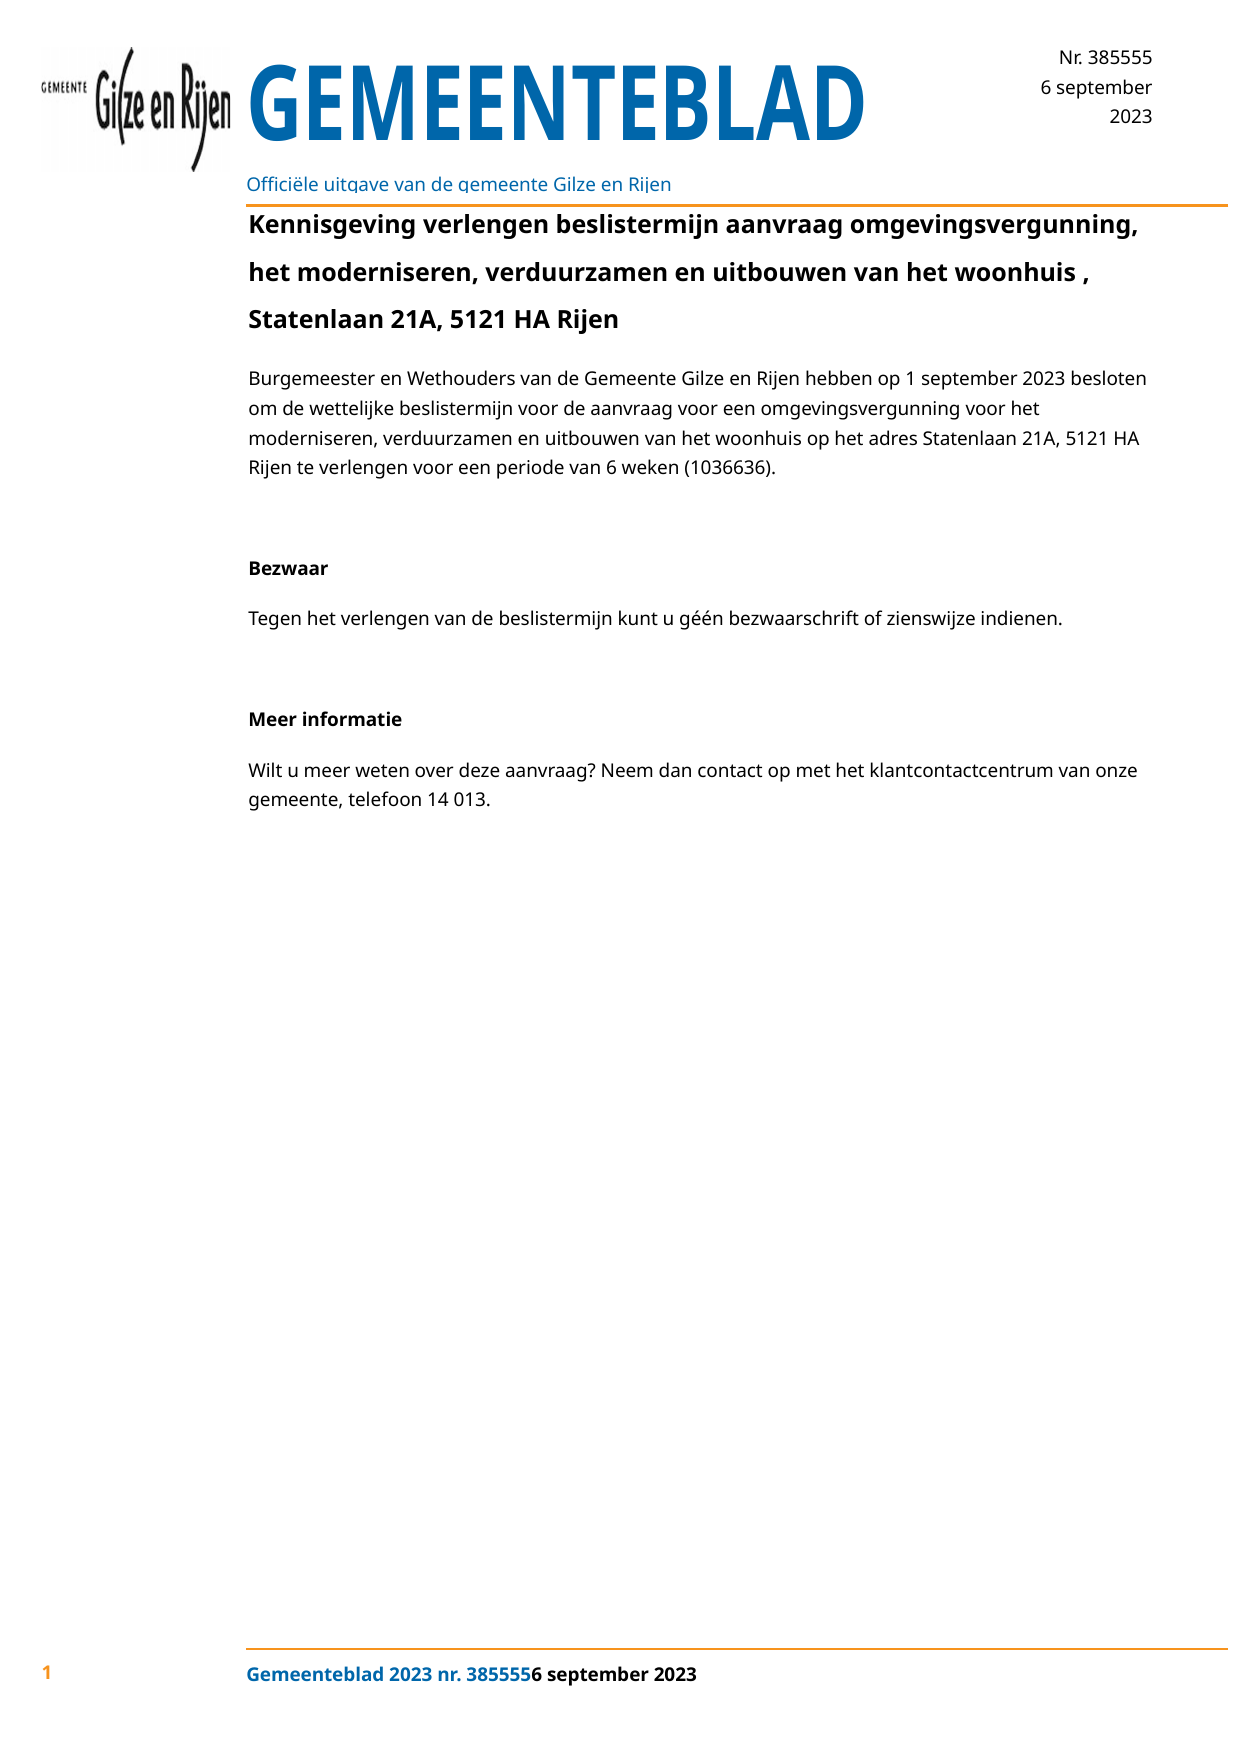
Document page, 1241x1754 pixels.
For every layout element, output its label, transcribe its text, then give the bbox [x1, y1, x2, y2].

text Burgemeester en Wethouders van de Gemeente Gilze en Rijen hebben op 1 september 2023 besloten om de wettelijke beslistermijn voor de aanvraag voor een omgevingsvergunning voor het moderniseren, verduurzamen en uitbouwen van het woonhuis op het adres Statenlaan 21A, 5121 HA Rijen te verlengen voor een periode van 6 weken (1036636). [248, 366, 1152, 480]
text Bezwaar [248, 555, 1152, 581]
picture [41, 47, 231, 172]
text Meer informatie [248, 706, 1152, 732]
text Wilt u meer weten over deze aanvraag? Neem dan contact op met het klantcontactcentrum van onze gemeente, telefoon 14 013. [248, 757, 1152, 812]
text Kennisgeving verlengen beslistermijn aanvraag omgevingsvergunning, het moderniseren, verduurzamen en uitbouwen van het woonhuis , Statenlaan 21A, 5121 HA Rijen [248, 207, 1152, 336]
text Tegen het verlengen van de beslistermijn kunt u géén bezwaarschrift of zienswijze indienen. [248, 606, 1152, 631]
